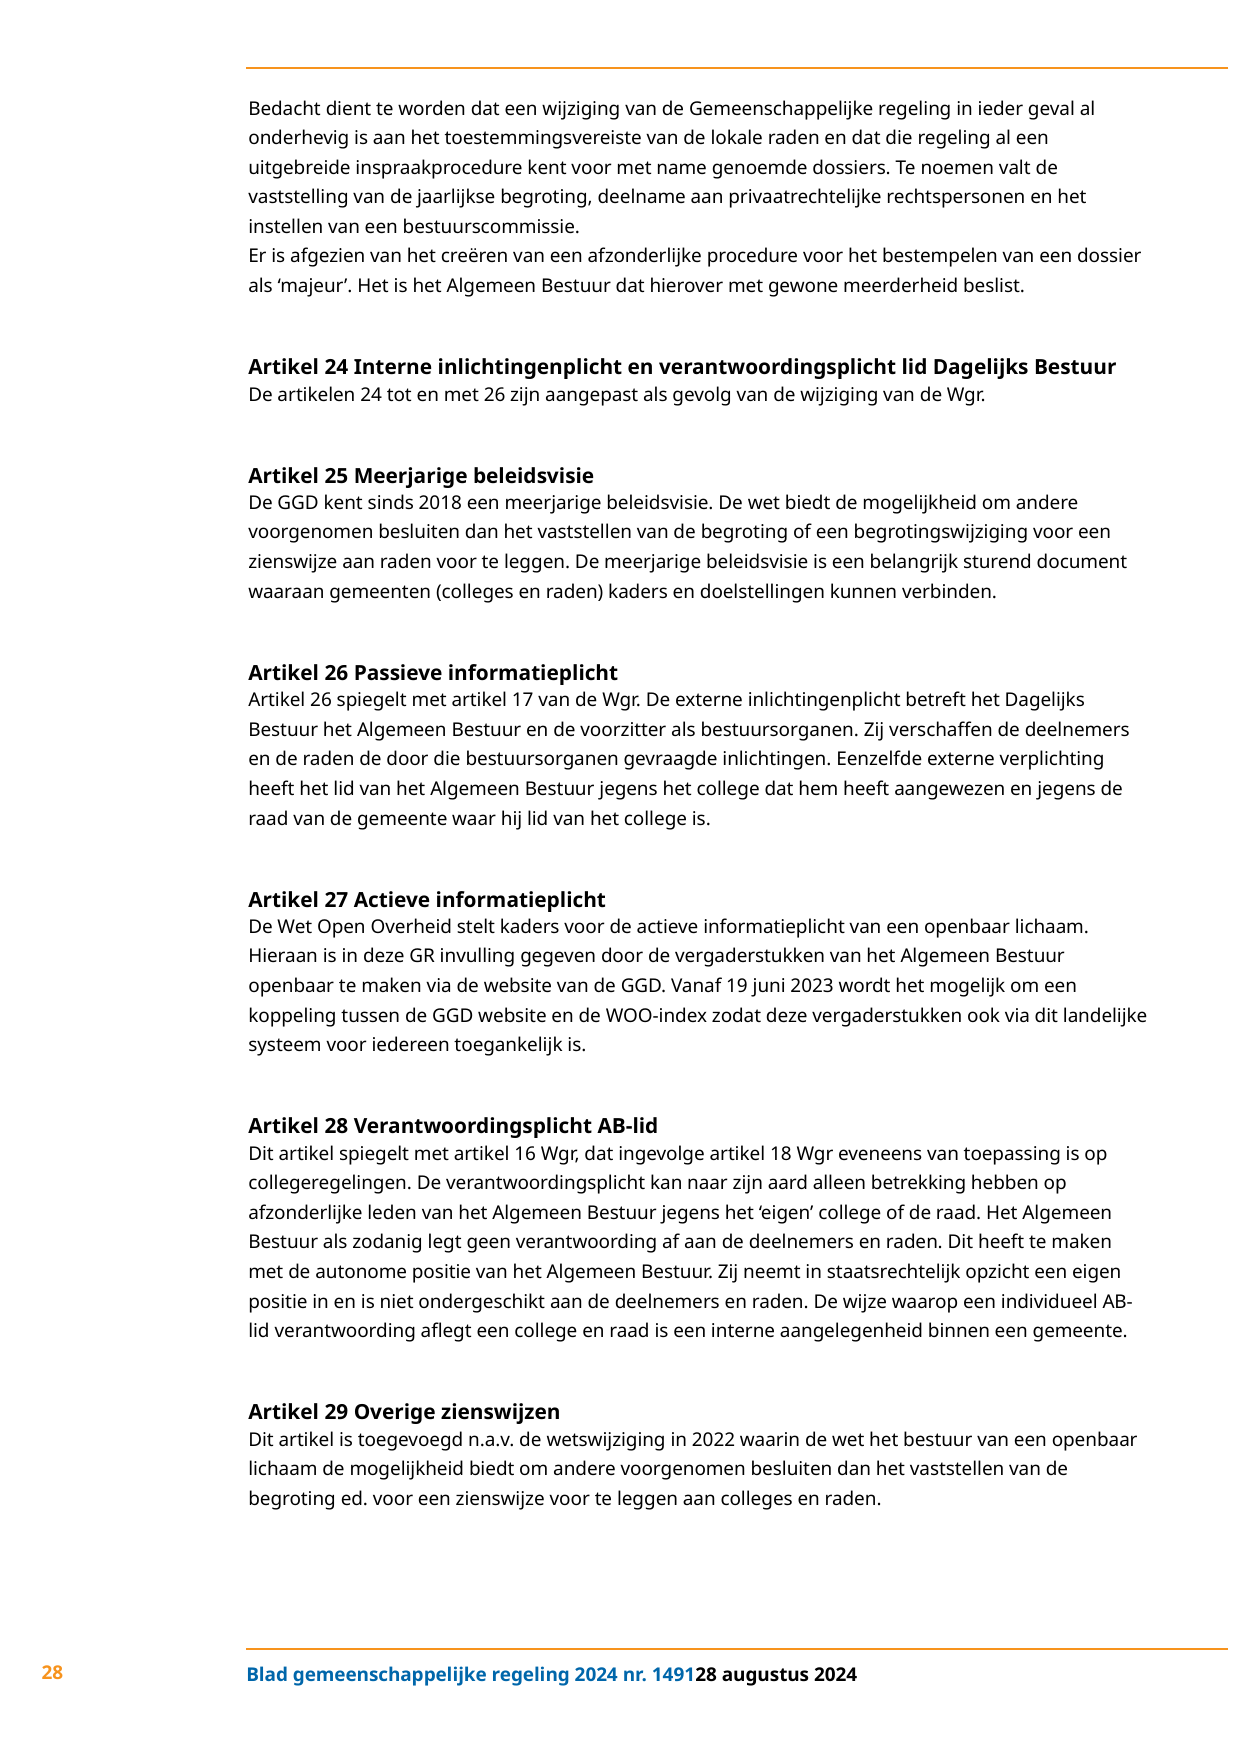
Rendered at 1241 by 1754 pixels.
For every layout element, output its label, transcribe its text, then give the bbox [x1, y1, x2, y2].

text Dit artikel is toegevoegd n.a.v. de wetswijziging in 2022 waarin de wet het bestuur van een openbaar lichaam de mogelijkheid biedt om andere voorgenomen besluiten dan het vaststellen van de begroting ed. voor een zienswijze voor te leggen aan colleges en raden. [248, 1426, 1152, 1511]
text Dit artikel spiegelt met artikel 16 Wgr, dat ingevolge artikel 18 Wgr eveneens van toepassing is op collegeregelingen. De verantwoordingsplicht kan naar zijn aard alleen betrekking hebben op afzonderlijke leden van het Algemeen Bestuur jegens het ‘eigen’ college of de raad. Het Algemeen Bestuur als zodanig legt geen verantwoording af aan de deelnemers en raden. Dit heeft te maken met de autonome positie van het Algemeen Bestuur. Zij neemt in staatsrechtelijk opzicht een eigen positie in en is niet ondergeschikt aan de deelnemers en raden. De wijze waarop een individueel AB-lid verantwoording aflegt een college en raad is een interne aangelegenheid binnen een gemeente. [248, 1140, 1152, 1343]
text Er is afgezien van het creëren van een afzonderlijke procedure voor het bestempelen van een dossier als ‘majeur’. Het is het Algemeen Bestuur dat hierover met gewone meerderheid beslist. [248, 243, 1152, 298]
text Artikel 25 Meerjarige beleidsvisie [248, 461, 1152, 489]
picture [41, 47, 231, 172]
text De GGD kent sinds 2018 een meerjarige beleidsvisie. De wet biedt de mogelijkheid om andere voorgenomen besluiten dan het vaststellen van de begroting of een begrotingswijziging voor een zienswijze aan raden voor te leggen. De meerjarige beleidsvisie is een belangrijk sturend document waaraan gemeenten (colleges en raden) kaders en doelstellingen kunnen verbinden. [248, 489, 1152, 604]
text De artikelen 24 tot en met 26 zijn aangepast als gevolg van de wijziging van de Wgr. [248, 381, 1152, 406]
text Artikel 26 spiegelt met artikel 17 van de Wgr. De externe inlichtingenplicht betreft het Dagelijks Bestuur het Algemeen Bestuur en de voorzitter als bestuursorganen. Zij verschaffen de deelnemers en de raden de door die bestuursorganen gevraagde inlichtingen. Eenzelfde externe verplichting heeft het lid van het Algemeen Bestuur jegens het college dat hem heeft aangewezen en jegens de raad van de gemeente waar hij lid van het college is. [248, 686, 1152, 830]
text De Wet Open Overheid stelt kaders voor de actieve informatieplicht van een openbaar lichaam. Hieraan is in deze GR invulling gegeven door de vergaderstukken van het Algemeen Bestuur openbaar te maken via de website van de GGD. Vanaf 19 juni 2023 wordt het mogelijk om een koppeling tussen de GGD website en de WOO-index zodat deze vergaderstukken ook via dit landelijke systeem voor iedereen toegankelijk is. [248, 913, 1152, 1057]
text Artikel 29 Overige zienswijzen [248, 1397, 1152, 1426]
text Artikel 26 Passieve informatieplicht [248, 658, 1152, 686]
text Bedacht dient te worden dat een wijziging van de Gemeenschappelijke regeling in ieder geval al onderhevig is aan het toestemmingsvereiste van de lokale raden en dat die regeling al een uitgebreide inspraakprocedure kent voor met name genoemde dossiers. Te noemen valt de vaststelling van de jaarlijkse begroting, deelname aan privaatrechtelijke rechtspersonen en het instellen van een bestuurscommissie. [248, 95, 1152, 239]
text Artikel 28 Verantwoordingsplicht AB-lid [248, 1111, 1152, 1140]
text Artikel 24 Interne inlichtingenplicht en verantwoordingsplicht lid Dagelijks Bestuur [248, 352, 1152, 381]
text Artikel 27 Actieve informatieplicht [248, 885, 1152, 913]
